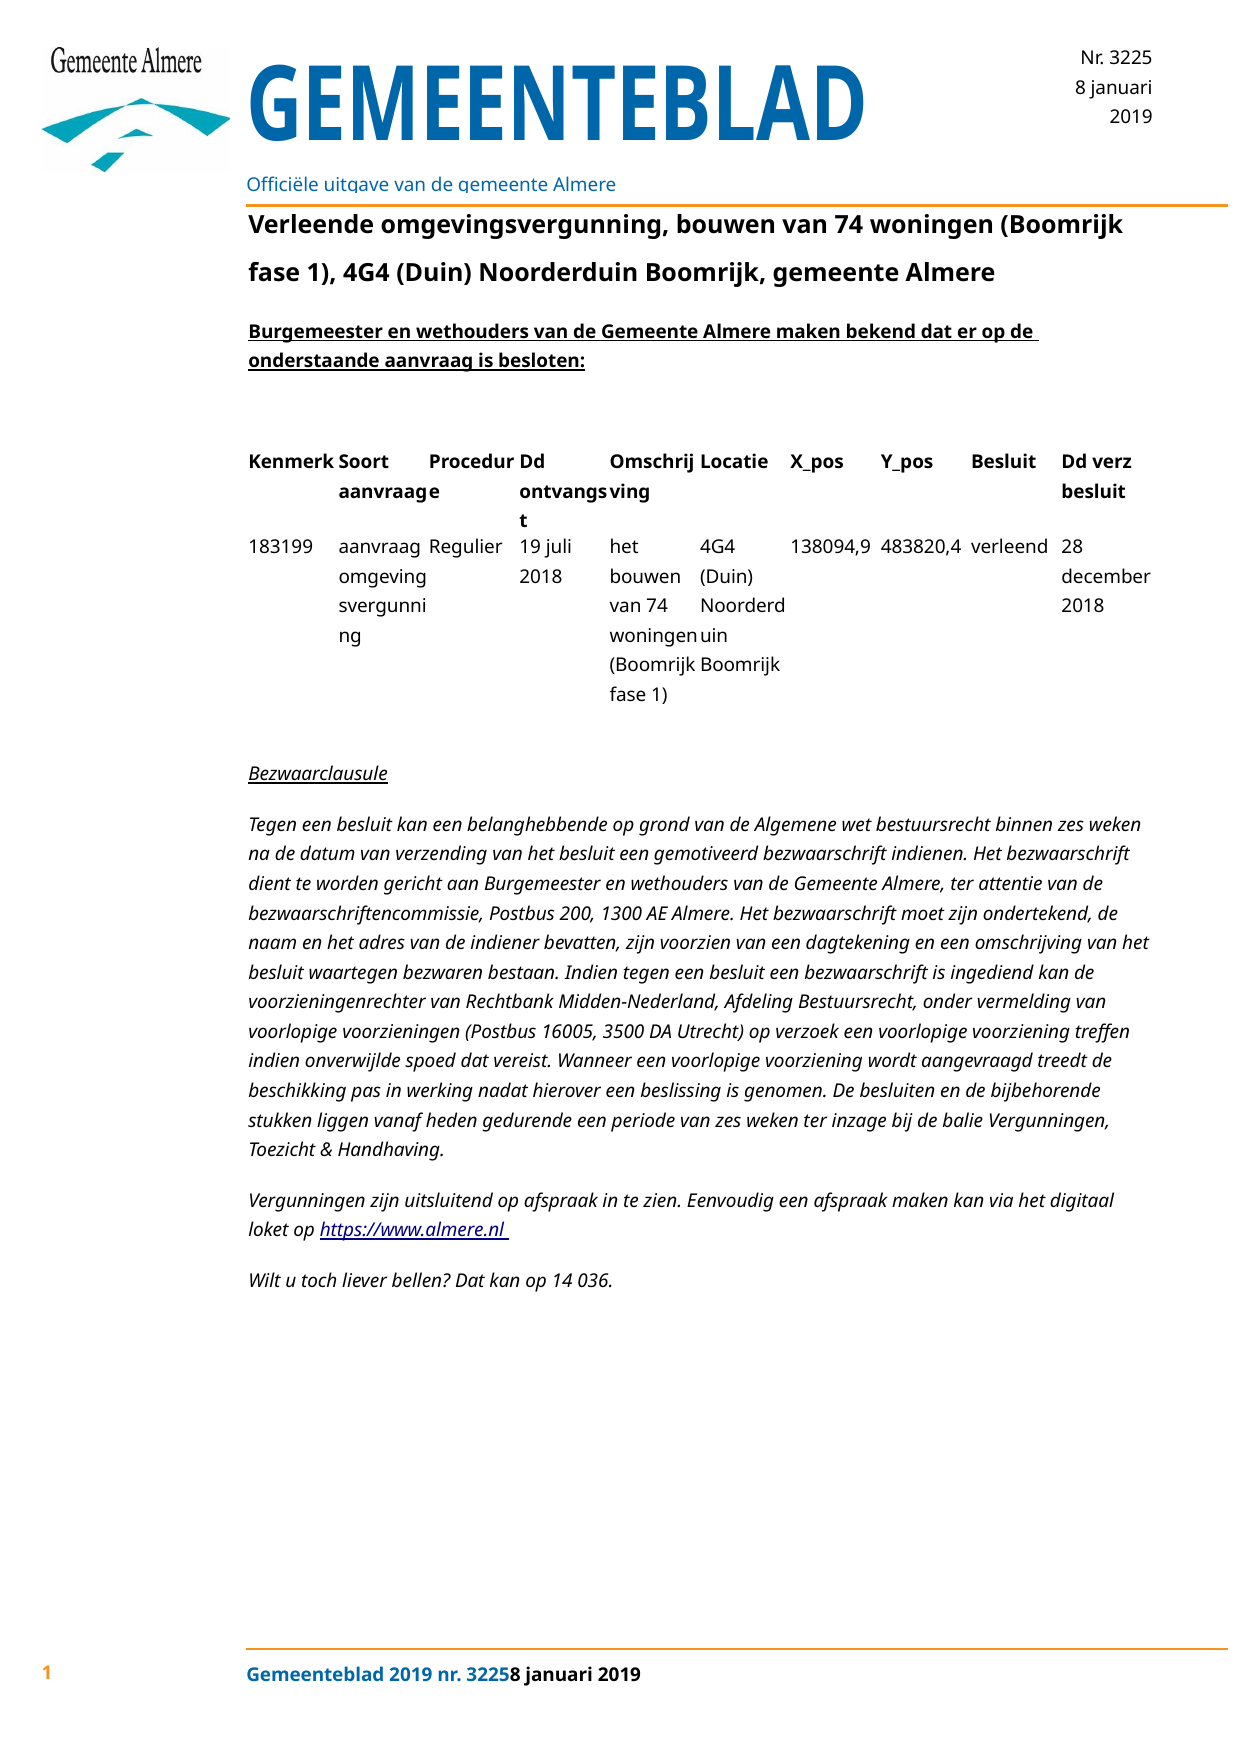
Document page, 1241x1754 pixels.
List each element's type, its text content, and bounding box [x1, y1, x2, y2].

table_cell 28 december 2018 [1061, 533, 1152, 707]
table_header Y_pos [881, 449, 971, 533]
text Bezwaarclausule [248, 761, 1152, 786]
table_cell het bouwen van 74 woningen (Boomrijk fase 1) [609, 533, 700, 707]
table_cell aanvraag omgevingsvergunning [338, 533, 429, 707]
table_header Besluit [971, 449, 1061, 533]
table_header Dd verz besluit [1061, 449, 1152, 533]
table_cell verleend [971, 533, 1061, 707]
text Verleende omgevingsvergunning, bouwen van 74 woningen (Boomrijk fase 1), 4G4 (Duin) Noorderduin Boomrijk, gemeente Almere [248, 207, 1152, 288]
table_cell Regulier [429, 533, 519, 707]
table_header X_pos [790, 449, 881, 533]
table_header Omschrijving [609, 449, 700, 533]
table_header Dd ontvangst [519, 449, 609, 533]
table_header Soort aanvraag [338, 449, 429, 533]
table_cell 4G4 (Duin) Noorderduin Boomrijk [700, 533, 790, 707]
picture [41, 47, 231, 172]
table_header Kenmerk [248, 449, 338, 533]
text Burgemeester en wethouders van de Gemeente Almere maken bekend dat er op de onderstaande aanvraag is besloten: [248, 318, 1152, 373]
table_header Procedure [429, 449, 519, 533]
table_cell 483820,4 [881, 533, 971, 707]
table_header Locatie [700, 449, 790, 533]
table_cell 183199 [248, 533, 338, 707]
table_cell 19 juli 2018 [519, 533, 609, 707]
text Wilt u toch liever bellen? Dat kan op 14 036. [248, 1267, 1152, 1293]
text Vergunningen zijn uitsluitend op afspraak in te zien. Eenvoudig een afspraak maken kan via het digitaal loket op https://www.almere.nl [248, 1187, 1152, 1242]
table_cell 138094,9 [790, 533, 881, 707]
text Tegen een besluit kan een belanghebbende op grond van de Algemene wet bestuursrecht binnen zes weken na de datum van verzending van het besluit een gemotiveerd bezwaarschrift indienen. Het bezwaarschrift dient te worden gericht aan Burgemeester en wethouders van de Gemeente Almere, ter attentie van de bezwaarschriftencommissie, Postbus 200, 1300 AE Almere. Het bezwaarschrift moet zijn ondertekend, de naam en het adres van de indiener bevatten, zijn voorzien van een dagtekening en een omschrijving van het besluit waartegen bezwaren bestaan. Indien tegen een besluit een bezwaarschrift is ingediend kan de voorzieningenrechter van Rechtbank Midden-Nederland, Afdeling Bestuursrecht, onder vermelding van voorlopige voorzieningen (Postbus 16005, 3500 DA Utrecht) op verzoek een voorlopige voorziening treffen indien onverwijlde spoed dat vereist. Wanneer een voorlopige voorziening wordt aangevraagd treedt de beschikking pas in werking nadat hierover een beslissing is genomen. De besluiten en de bijbehorende stukken liggen vanaf heden gedurende een periode van zes weken ter inzage bij de balie Vergunningen, Toezicht & Handhaving. [248, 811, 1152, 1162]
